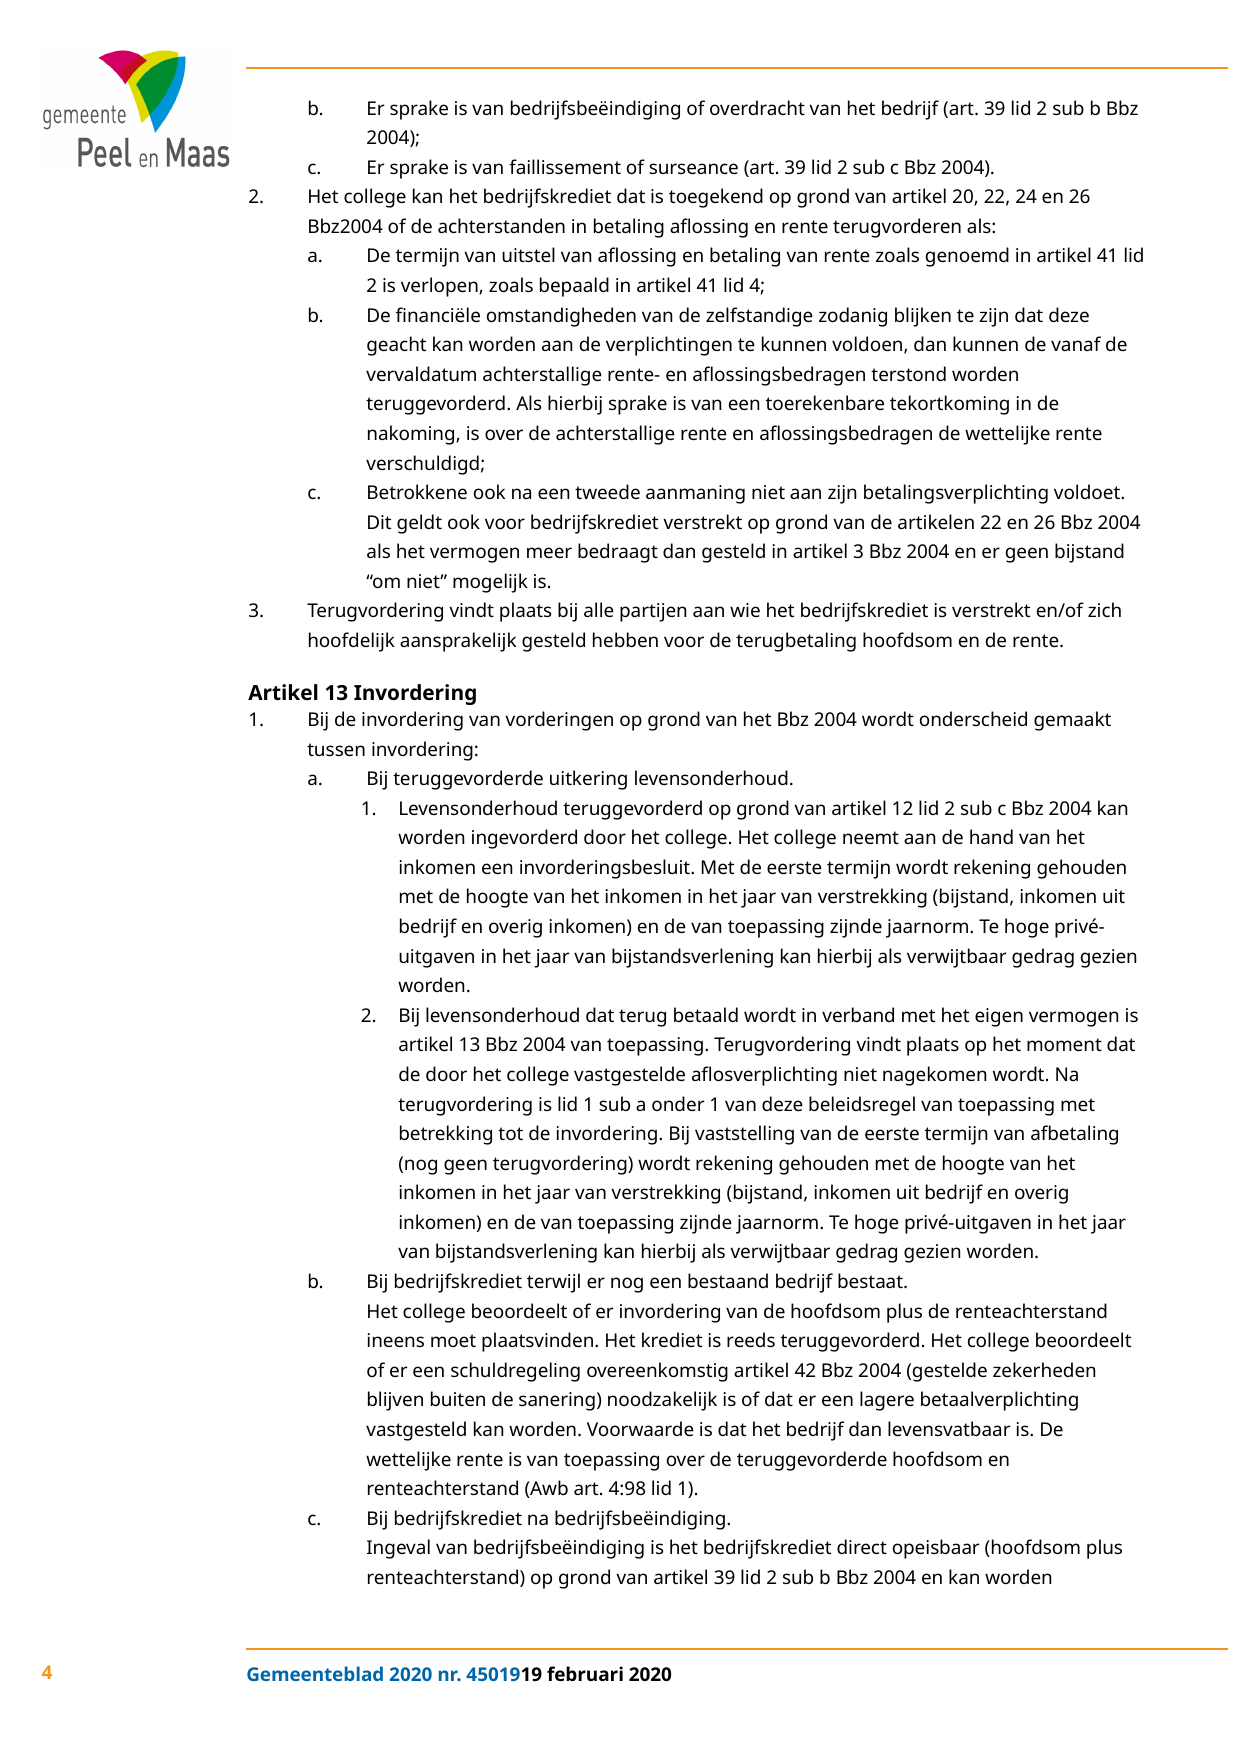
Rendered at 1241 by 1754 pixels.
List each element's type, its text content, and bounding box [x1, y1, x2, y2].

list Het college beoordeelt of er invordering van de hoofdsom plus de renteachterstand ineens moet plaatsvinden. Het krediet is reeds teruggevorderd. Het college beoordeelt of er een schuldregeling overeenkomstig artikel 42 Bbz 2004 (gestelde zekerheden blijven buiten de sanering) noodzakelijk is of dat er een lagere betaalverplichting vastgesteld kan worden. Voorwaarde is dat het bedrijf dan levensvatbaar is. De wettelijke rente is van toepassing over de teruggevorderde hoofdsom en renteachterstand (Awb art. 4:98 lid 1). [307, 1298, 1152, 1501]
list Terugvordering vindt plaats bij alle partijen aan wie het bedrijfskrediet is verstrekt en/of zich hoofdelijk aansprakelijk gesteld hebben voor de terugbetaling hoofdsom en de rente. [248, 598, 1152, 653]
list Bij bedrijfskrediet terwijl er nog een bestaand bedrijf bestaat. [307, 1268, 1152, 1294]
list Levensonderhoud teruggevorderd op grond van artikel 12 lid 2 sub c Bbz 2004 kan worden ingevorderd door het college. Het college neemt aan de hand van het inkomen een invorderingsbesluit. Met de eerste termijn wordt rekening gehouden met de hoogte van het inkomen in het jaar van verstrekking (bijstand, inkomen uit bedrijf en overig inkomen) en de van toepassing zijnde jaarnorm. Te hoge privé-uitgaven in het jaar van bijstandsverlening kan hierbij als verwijtbaar gedrag gezien worden. [361, 795, 1152, 998]
list Bij levensonderhoud dat terug betaald wordt in verband met het eigen vermogen is artikel 13 Bbz 2004 van toepassing. Terugvordering vindt plaats op het moment dat de door het college vastgestelde aflosverplichting niet nagekomen wordt. Na terugvordering is lid 1 sub a onder 1 van deze beleidsregel van toepassing met betrekking tot de invordering. Bij vaststelling van de eerste termijn van afbetaling (nog geen terugvordering) wordt rekening gehouden met de hoogte van het inkomen in het jaar van verstrekking (bijstand, inkomen uit bedrijf en overig inkomen) en de van toepassing zijnde jaarnorm. Te hoge privé-uitgaven in het jaar van bijstandsverlening kan hierbij als verwijtbaar gedrag gezien worden. [361, 1002, 1152, 1264]
list Het college kan het bedrijfskrediet dat is toegekend op grond van artikel 20, 22, 24 en 26 Bbz2004 of de achterstanden in betaling aflossing en rente terugvorderen als: [248, 183, 1152, 239]
list Bij teruggevorderde uitkering levensonderhoud. [307, 765, 1152, 791]
list De financiële omstandigheden van de zelfstandige zodanig blijken te zijn dat deze geacht kan worden aan de verplichtingen te kunnen voldoen, dan kunnen de vanaf de vervaldatum achterstallige rente- en aflossingsbedragen terstond worden teruggevorderd. Als hierbij sprake is van een toerekenbare tekortkoming in de nakoming, is over de achterstallige rente en aflossingsbedragen de wettelijke rente verschuldigd; [307, 302, 1152, 476]
list Ingeval van bedrijfsbeëindiging is het bedrijfskrediet direct opeisbaar (hoofdsom plus renteachterstand) op grond van artikel 39 lid 2 sub b Bbz 2004 en kan worden [307, 1534, 1152, 1590]
list Er sprake is van bedrijfsbeëindiging of overdracht van het bedrijf (art. 39 lid 2 sub b Bbz 2004); [307, 95, 1152, 150]
list Bij de invordering van vorderingen op grond van het Bbz 2004 wordt onderscheid gemaakt tussen invordering: [248, 706, 1152, 761]
list Bij bedrijfskrediet na bedrijfsbeëindiging. [307, 1505, 1152, 1531]
list Er sprake is van faillissement of surseance (art. 39 lid 2 sub c Bbz 2004). [307, 154, 1152, 180]
list De termijn van uitstel van aflossing en betaling van rente zoals genoemd in artikel 41 lid 2 is verlopen, zoals bepaald in artikel 41 lid 4; [307, 243, 1152, 298]
list Betrokkene ook na een tweede aanmaning niet aan zijn betalingsverplichting voldoet. Dit geldt ook voor bedrijfskrediet verstrekt op grond van de artikelen 22 en 26 Bbz 2004 als het vermogen meer bedraagt dan gesteld in artikel 3 Bbz 2004 en er geen bijstand “om niet” mogelijk is. [307, 479, 1152, 594]
picture [41, 47, 231, 172]
text Artikel 13 Invordering [248, 678, 1152, 706]
